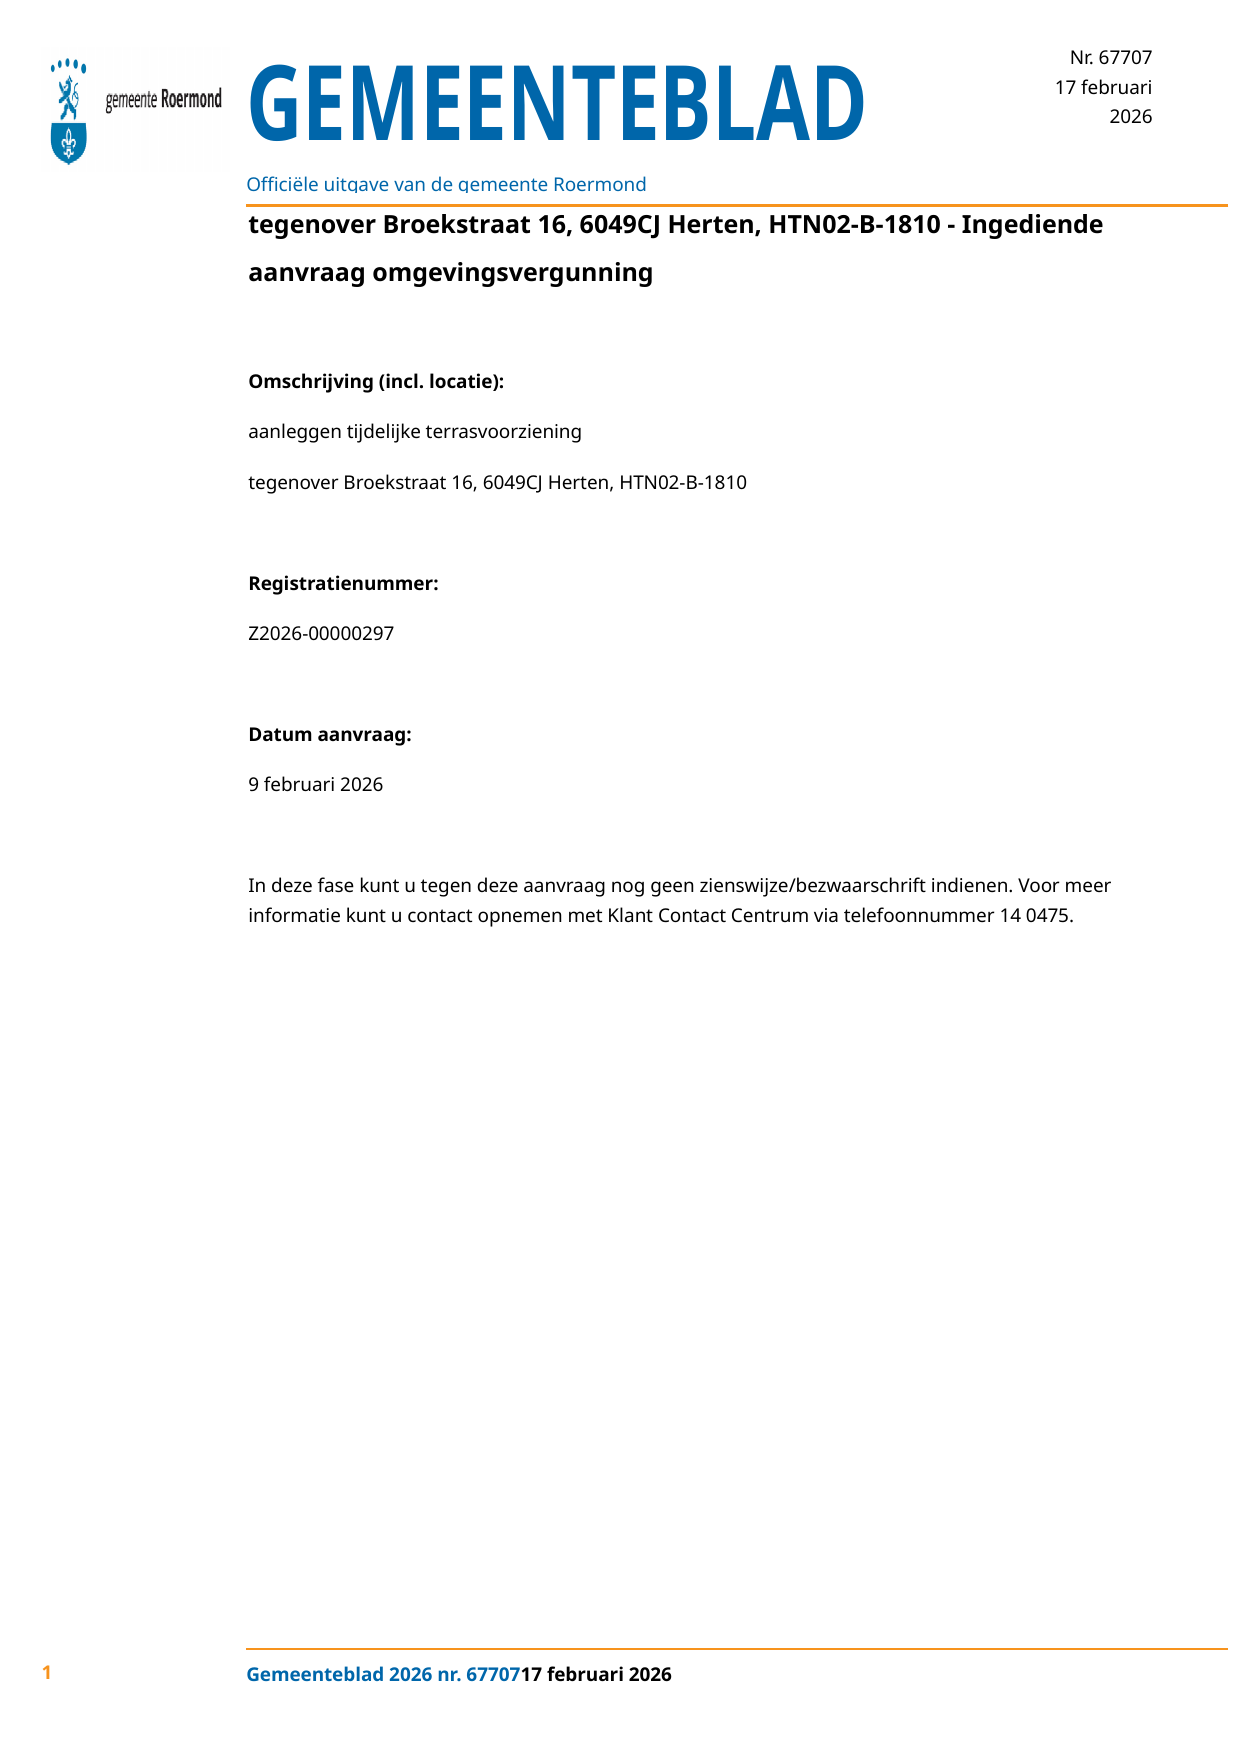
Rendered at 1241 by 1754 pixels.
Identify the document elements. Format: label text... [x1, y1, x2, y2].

text 9 februari 2026 [248, 772, 1152, 797]
text Registratienummer: [248, 570, 1152, 596]
text Omschrijving (incl. locatie): [248, 368, 1152, 394]
text Datum aanvraag: [248, 721, 1152, 747]
text tegenover Broekstraat 16, 6049CJ Herten, HTN02-B-1810 [248, 469, 1152, 495]
text aanleggen tijdelijke terrasvoorziening [248, 419, 1152, 444]
text Z2026-00000297 [248, 620, 1152, 646]
text tegenover Broekstraat 16, 6049CJ Herten, HTN02-B-1810 - Ingediende aanvraag omgevingsvergunning [248, 207, 1152, 288]
text In deze fase kunt u tegen deze aanvraag nog geen zienswijze/bezwaarschrift indienen. Voor meer informatie kunt u contact opnemen met Klant Contact Centrum via telefoonnummer 14 0475. [248, 872, 1152, 928]
picture [41, 47, 231, 172]
